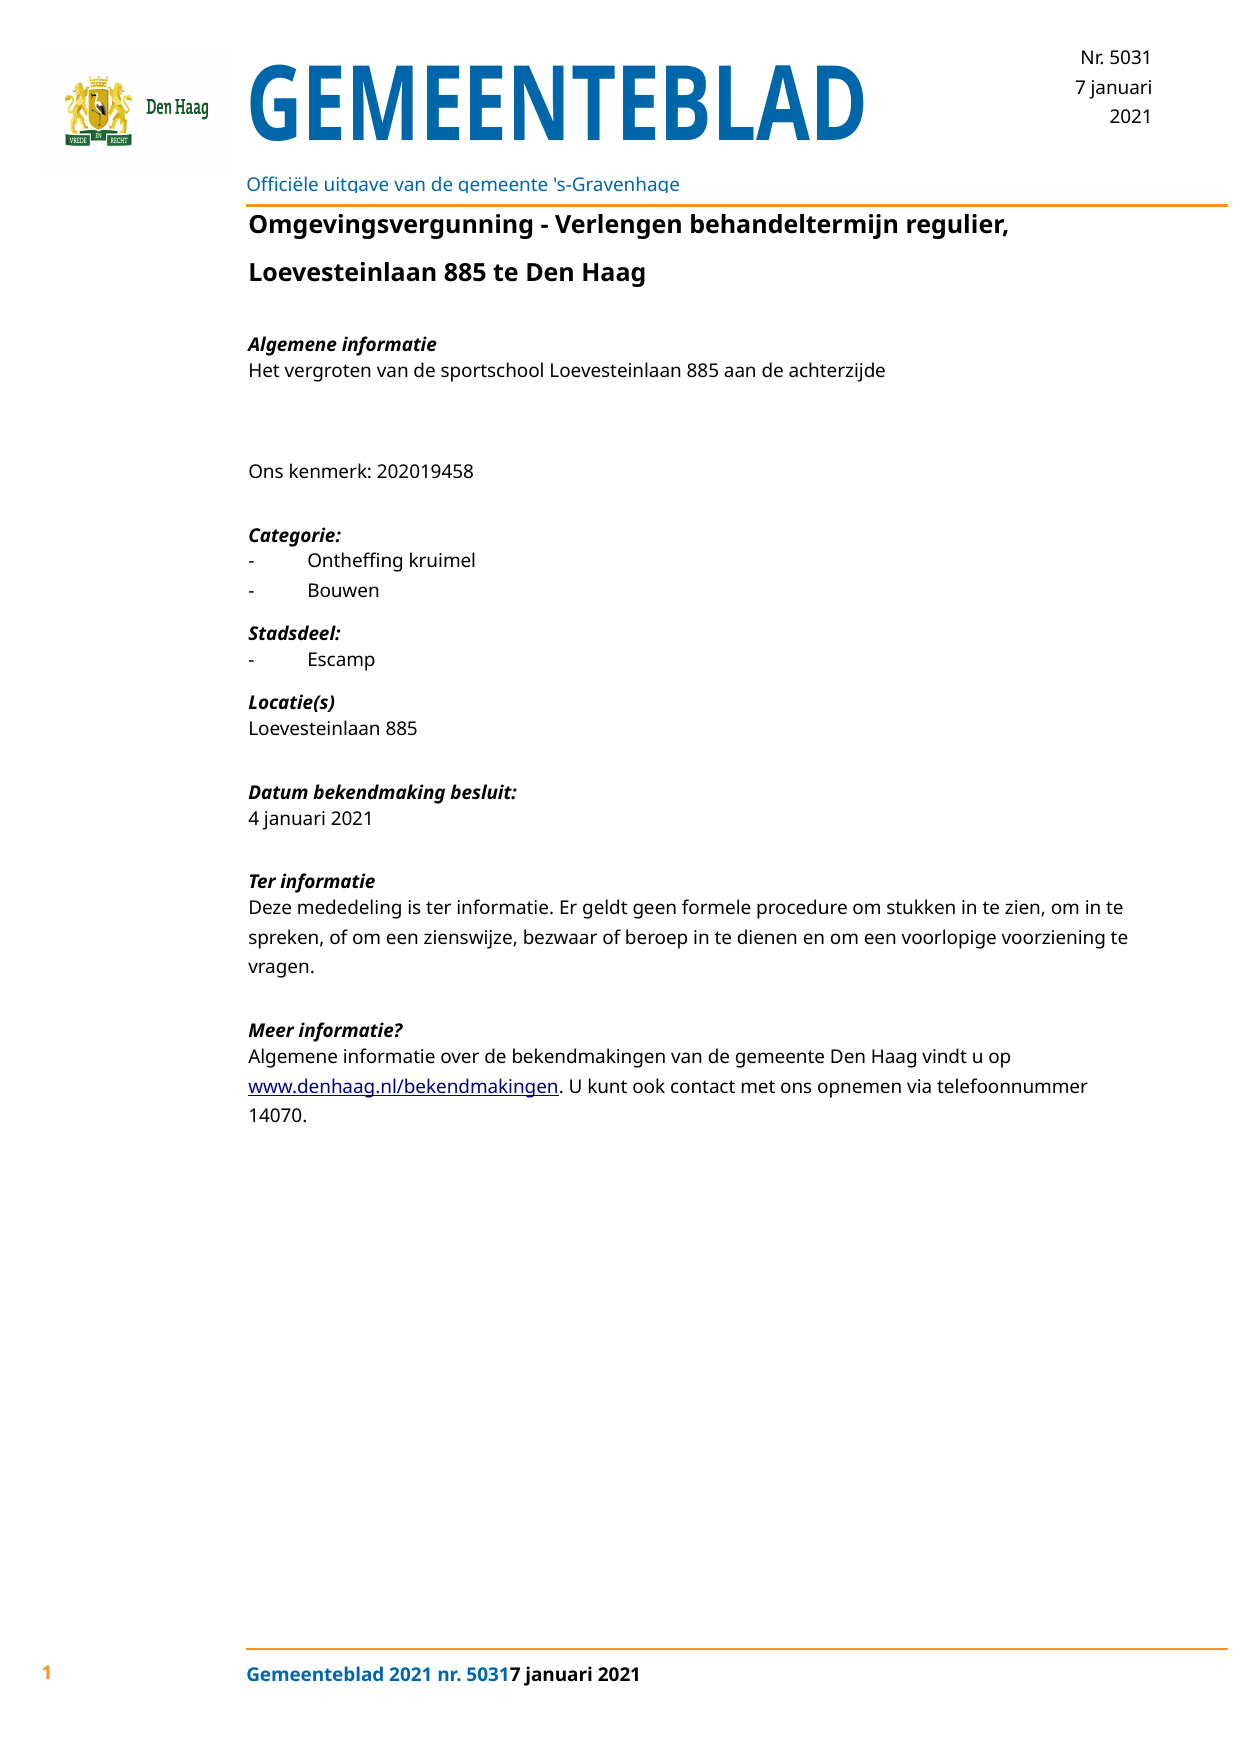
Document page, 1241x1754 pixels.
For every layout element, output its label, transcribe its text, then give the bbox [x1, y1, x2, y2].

text Stadsdeel: [248, 620, 1152, 646]
text Meer informatie? [248, 1017, 1152, 1043]
text Omgevingsvergunning - Verlengen behandeltermijn regulier, Loevesteinlaan 885 te Den Haag [248, 207, 1152, 288]
text Algemene informatie over de bekendmakingen van de gemeente Den Haag vindt u op www.denhaag.nl/bekendmakingen. U kunt ook contact met ons opnemen via telefoonnummer 14070. [248, 1043, 1152, 1128]
text Ons kenmerk: 202019458 [248, 458, 1152, 484]
text Categorie: [248, 522, 1152, 548]
text Ter informatie [248, 869, 1152, 894]
text Het vergroten van de sportschool Loevesteinlaan 885 aan de achterzijde [248, 357, 1152, 383]
text 4 januari 2021 [248, 805, 1152, 830]
text Datum bekendmaking besluit: [248, 779, 1152, 805]
text Loevesteinlaan 885 [248, 715, 1152, 741]
list Ontheffing kruimel [248, 548, 1152, 573]
text Deze mededeling is ter informatie. Er geldt geen formele procedure om stukken in te zien, om in te spreken, of om een zienswijze, bezwaar of beroep in te dienen en om een voorlopige voorziening te vragen. [248, 894, 1152, 979]
list Bouwen [248, 577, 1152, 603]
text Locatie(s) [248, 689, 1152, 715]
picture [41, 47, 231, 172]
text Algemene informatie [248, 331, 1152, 357]
list Escamp [248, 646, 1152, 672]
